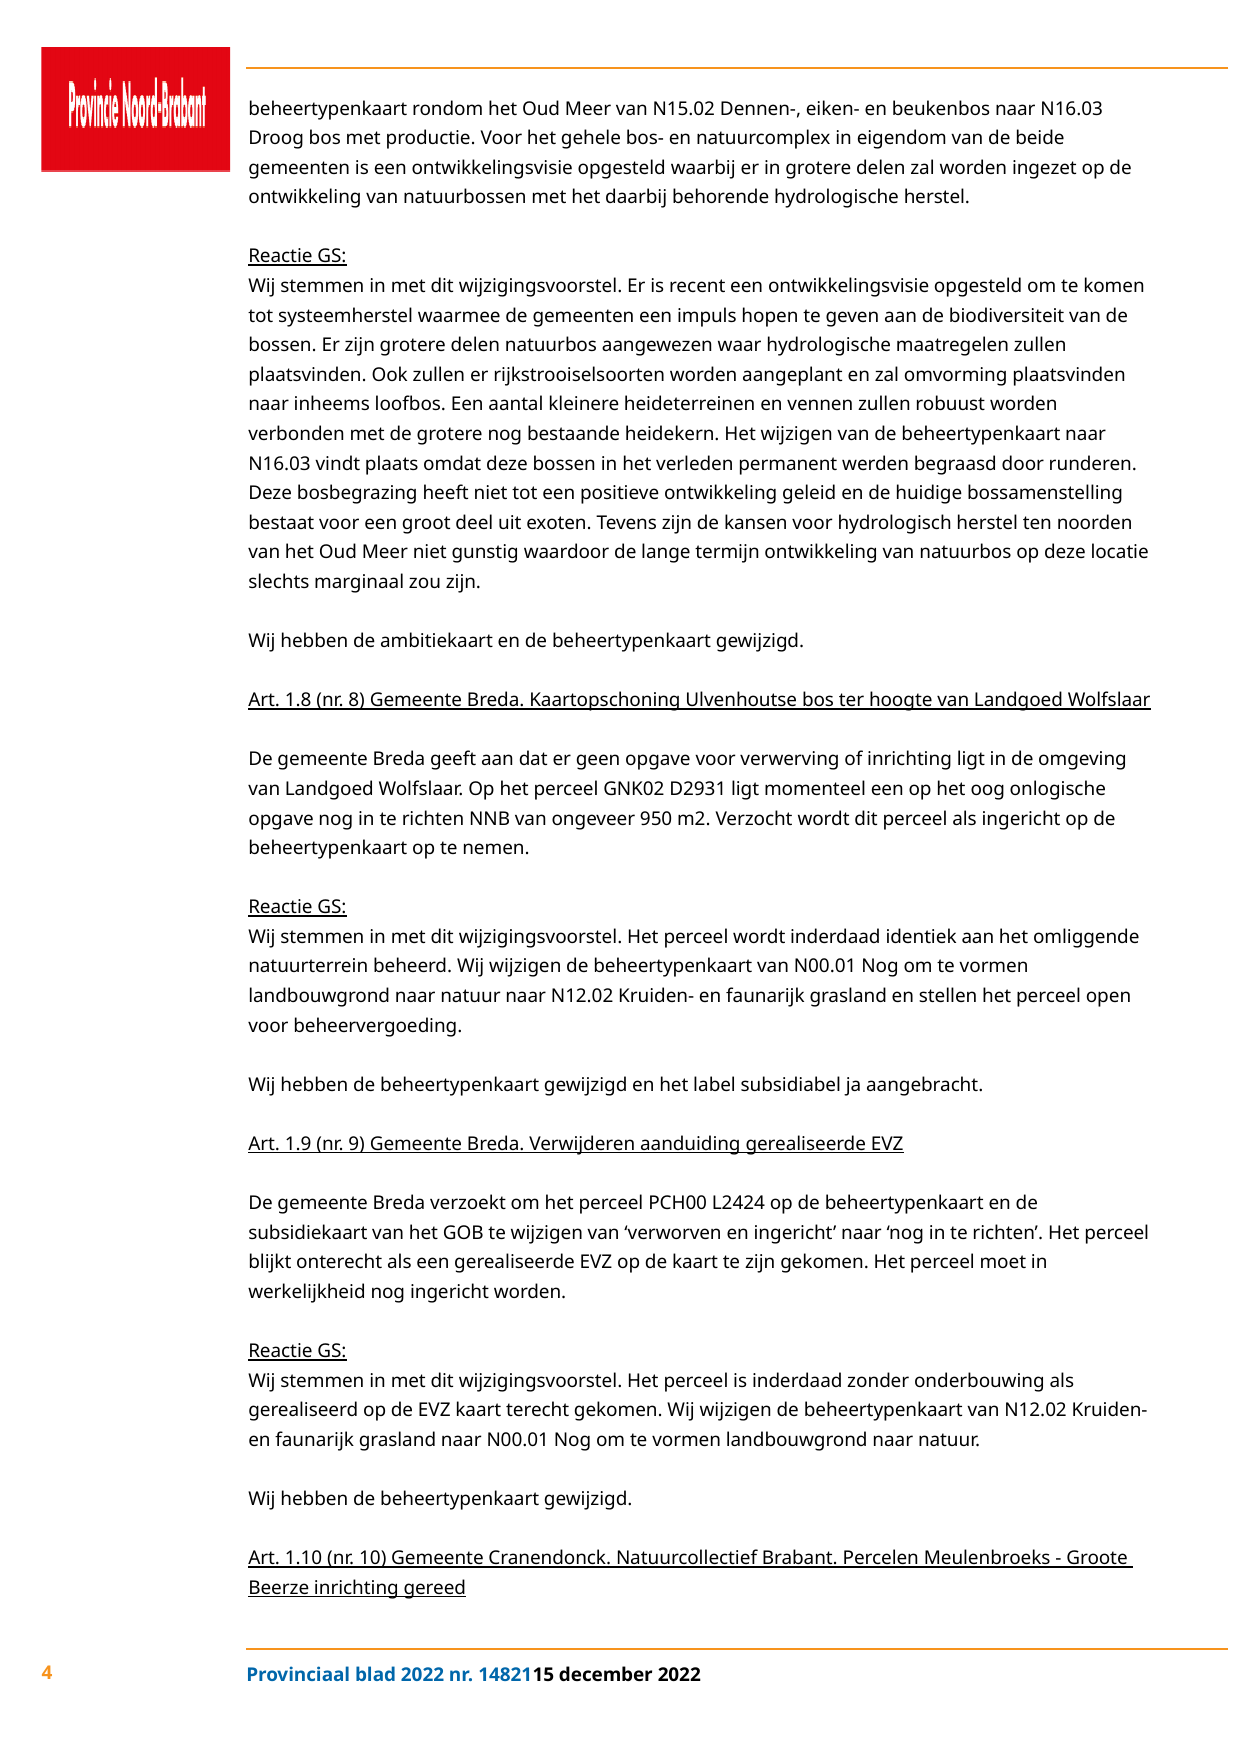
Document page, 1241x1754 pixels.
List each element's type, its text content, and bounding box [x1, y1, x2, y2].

text Wij hebben de beheertypenkaart gewijzigd en het label subsidiabel ja aangebracht. [248, 1071, 1152, 1097]
text Wij stemmen in met dit wijzigingsvoorstel. Het perceel is inderdaad zonder onderbouwing als gerealiseerd op de EVZ kaart terecht gekomen. Wij wijzigen de beheertypenkaart van N12.02 Kruiden- en faunarijk grasland naar N00.01 Nog om te vormen landbouwgrond naar natuur. [248, 1367, 1152, 1452]
picture [41, 47, 231, 172]
text Wij stemmen in met dit wijzigingsvoorstel. Er is recent een ontwikkelingsvisie opgesteld om te komen tot systeemherstel waarmee de gemeenten een impuls hopen te geven aan de biodiversiteit van de bossen. Er zijn grotere delen natuurbos aangewezen waar hydrologische maatregelen zullen plaatsvinden. Ook zullen er rijkstrooiselsoorten worden aangeplant en zal omvorming plaatsvinden naar inheems loofbos. Een aantal kleinere heideterreinen en vennen zullen robuust worden verbonden met de grotere nog bestaande heidekern. Het wijzigen van de beheertypenkaart naar N16.03 vindt plaats omdat deze bossen in het verleden permanent werden begraasd door runderen. Deze bosbegrazing heeft niet tot een positieve ontwikkeling geleid en de huidige bossamenstelling bestaat voor een groot deel uit exoten. Tevens zijn de kansen voor hydrologisch herstel ten noorden van het Oud Meer niet gunstig waardoor de lange termijn ontwikkeling van natuurbos op deze locatie slechts marginaal zou zijn. [248, 272, 1152, 594]
text beheertypenkaart rondom het Oud Meer van N15.02 Dennen-, eiken- en beukenbos naar N16.03 Droog bos met productie. Voor het gehele bos- en natuurcomplex in eigendom van de beide gemeenten is een ontwikkelingsvisie opgesteld waarbij er in grotere delen zal worden ingezet op de ontwikkeling van natuurbossen met het daarbij behorende hydrologische herstel. [248, 95, 1152, 209]
text Art. 1.8 (nr. 8) Gemeente Breda. Kaartopschoning Ulvenhoutse bos ter hoogte van Landgoed Wolfslaar [248, 686, 1152, 712]
text Art. 1.9 (nr. 9) Gemeente Breda. Verwijderen aanduiding gerealiseerde EVZ [248, 1130, 1152, 1156]
text Reactie GS: [248, 893, 1152, 919]
text Art. 1.10 (nr. 10) Gemeente Cranendonck. Natuurcollectief Brabant. Percelen Meulenbroeks - Groote Beerze inrichting gereed [248, 1544, 1152, 1600]
text Reactie GS: [248, 243, 1152, 268]
text Wij hebben de ambitiekaart en de beheertypenkaart gewijzigd. [248, 627, 1152, 653]
text Wij stemmen in met dit wijzigingsvoorstel. Het perceel wordt inderdaad identiek aan het omliggende natuurterrein beheerd. Wij wijzigen de beheertypenkaart van N00.01 Nog om te vormen landbouwgrond naar natuur naar N12.02 Kruiden- en faunarijk grasland en stellen het perceel open voor beheervergoeding. [248, 923, 1152, 1038]
text De gemeente Breda geeft aan dat er geen opgave voor verwerving of inrichting ligt in de omgeving van Landgoed Wolfslaar. Op het perceel GNK02 D2931 ligt momenteel een op het oog onlogische opgave nog in te richten NNB van ongeveer 950 m2. Verzocht wordt dit perceel als ingericht op de beheertypenkaart op te nemen. [248, 746, 1152, 860]
text Wij hebben de beheertypenkaart gewijzigd. [248, 1485, 1152, 1511]
text De gemeente Breda verzoekt om het perceel PCH00 L2424 op de beheertypenkaart en de subsidiekaart van het GOB te wijzigen van ‘verworven en ingericht’ naar ‘nog in te richten’. Het perceel blijkt onterecht als een gerealiseerde EVZ op de kaart te zijn gekomen. Het perceel moet in werkelijkheid nog ingericht worden. [248, 1189, 1152, 1304]
text Reactie GS: [248, 1337, 1152, 1363]
